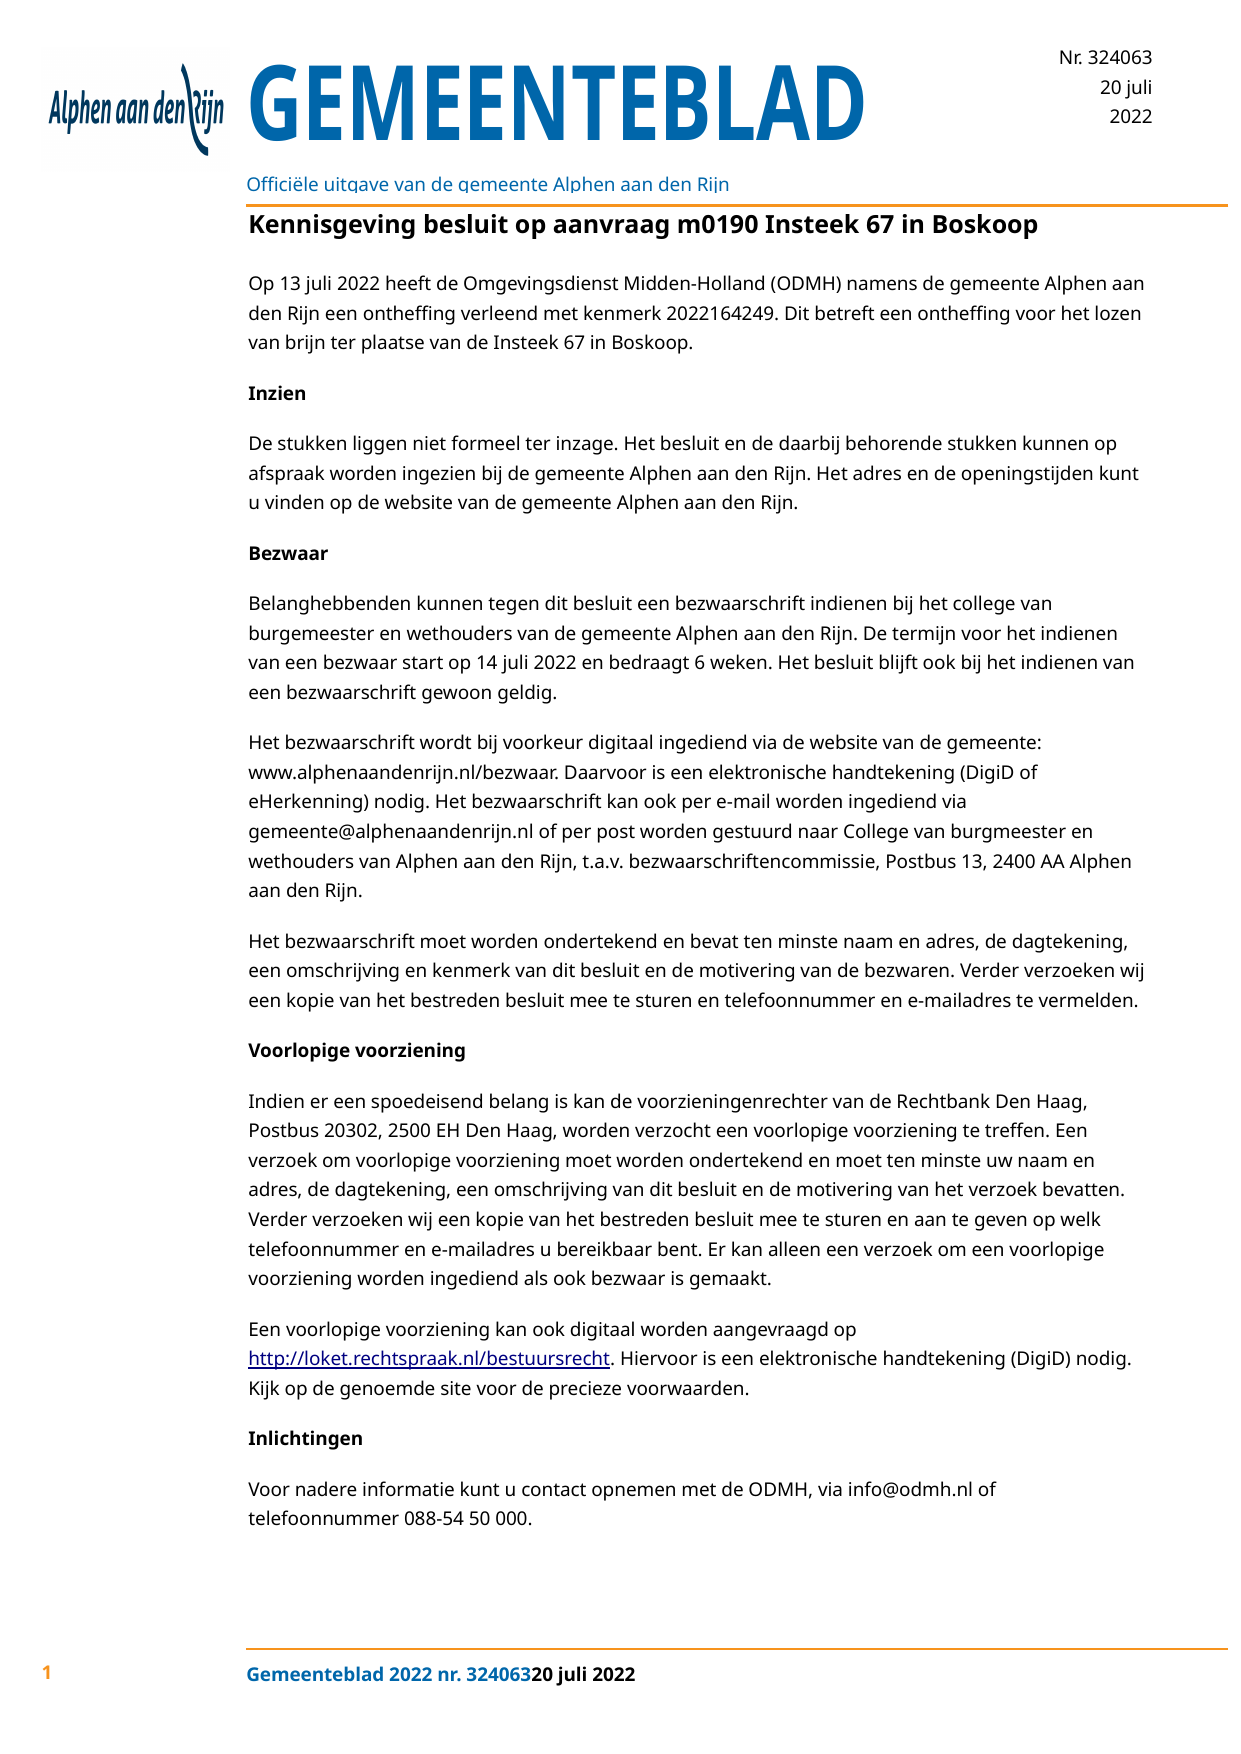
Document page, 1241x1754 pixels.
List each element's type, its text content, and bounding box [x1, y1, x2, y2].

text Een voorlopige voorziening kan ook digitaal worden aangevraagd op http://loket.rechtspraak.nl/bestuursrecht. Hiervoor is een elektronische handtekening (DigiD) nodig. Kijk op de genoemde site voor de precieze voorwaarden. [248, 1316, 1152, 1401]
text Indien er een spoedeisend belang is kan de voorzieningenrechter van de Rechtbank Den Haag, Postbus 20302, 2500 EH Den Haag, worden verzocht een voorlopige voorziening te treffen. Een verzoek om voorlopige voorziening moet worden ondertekend en moet ten minste uw naam en adres, de dagtekening, een omschrijving van dit besluit en de motivering van het verzoek bevatten. Verder verzoeken wij een kopie van het bestreden besluit mee te sturen en aan te geven op welk telefoonnummer en e-mailadres u bereikbaar bent. Er kan alleen een verzoek om een voorlopige voorziening worden ingediend als ook bezwaar is gemaakt. [248, 1088, 1152, 1291]
text Voorlopige voorziening [248, 1037, 1152, 1063]
text Kennisgeving besluit op aanvraag m0190 Insteek 67 in Boskoop [248, 207, 1152, 241]
text Het bezwaarschrift wordt bij voorkeur digitaal ingediend via de website van de gemeente: www.alphenaandenrijn.nl/bezwaar. Daarvoor is een elektronische handtekening (DigiD of eHerkenning) nodig. Het bezwaarschrift kan ook per e-mail worden ingediend via gemeente@alphenaandenrijn.nl of per post worden gestuurd naar College van burgmeester en wethouders van Alphen aan den Rijn, t.a.v. bezwaarschriftencommissie, Postbus 13, 2400 AA Alphen aan den Rijn. [248, 729, 1152, 903]
text Inlichtingen [248, 1425, 1152, 1451]
text Bezwaar [248, 540, 1152, 566]
text Belanghebbenden kunnen tegen dit besluit een bezwaarschrift indienen bij het college van burgemeester en wethouders van de gemeente Alphen aan den Rijn. De termijn voor het indienen van een bezwaar start op 14 juli 2022 en bedraagt 6 weken. Het besluit blijft ook bij het indienen van een bezwaarschrift gewoon geldig. [248, 590, 1152, 705]
text De stukken liggen niet formeel ter inzage. Het besluit en de daarbij behorende stukken kunnen op afspraak worden ingezien bij de gemeente Alphen aan den Rijn. Het adres en de openingstijden kunt u vinden op de website van de gemeente Alphen aan den Rijn. [248, 430, 1152, 515]
text Voor nadere informatie kunt u contact opnemen met de ODMH, via info@odmh.nl of telefoonnummer 088-54 50 000. [248, 1476, 1152, 1531]
picture [41, 47, 231, 172]
text Het bezwaarschrift moet worden ondertekend en bevat ten minste naam en adres, de dagtekening, een omschrijving en kenmerk van dit besluit en de motivering van de bezwaren. Verder verzoeken wij een kopie van het bestreden besluit mee te sturen en telefoonnummer en e-mailadres te vermelden. [248, 928, 1152, 1013]
text Inzien [248, 380, 1152, 406]
text Op 13 juli 2022 heeft de Omgevingsdienst Midden-Holland (ODMH) namens de gemeente Alphen aan den Rijn een ontheffing verleend met kenmerk 2022164249. Dit betreft een ontheffing voor het lozen van brijn ter plaatse van de Insteek 67 in Boskoop. [248, 270, 1152, 355]
